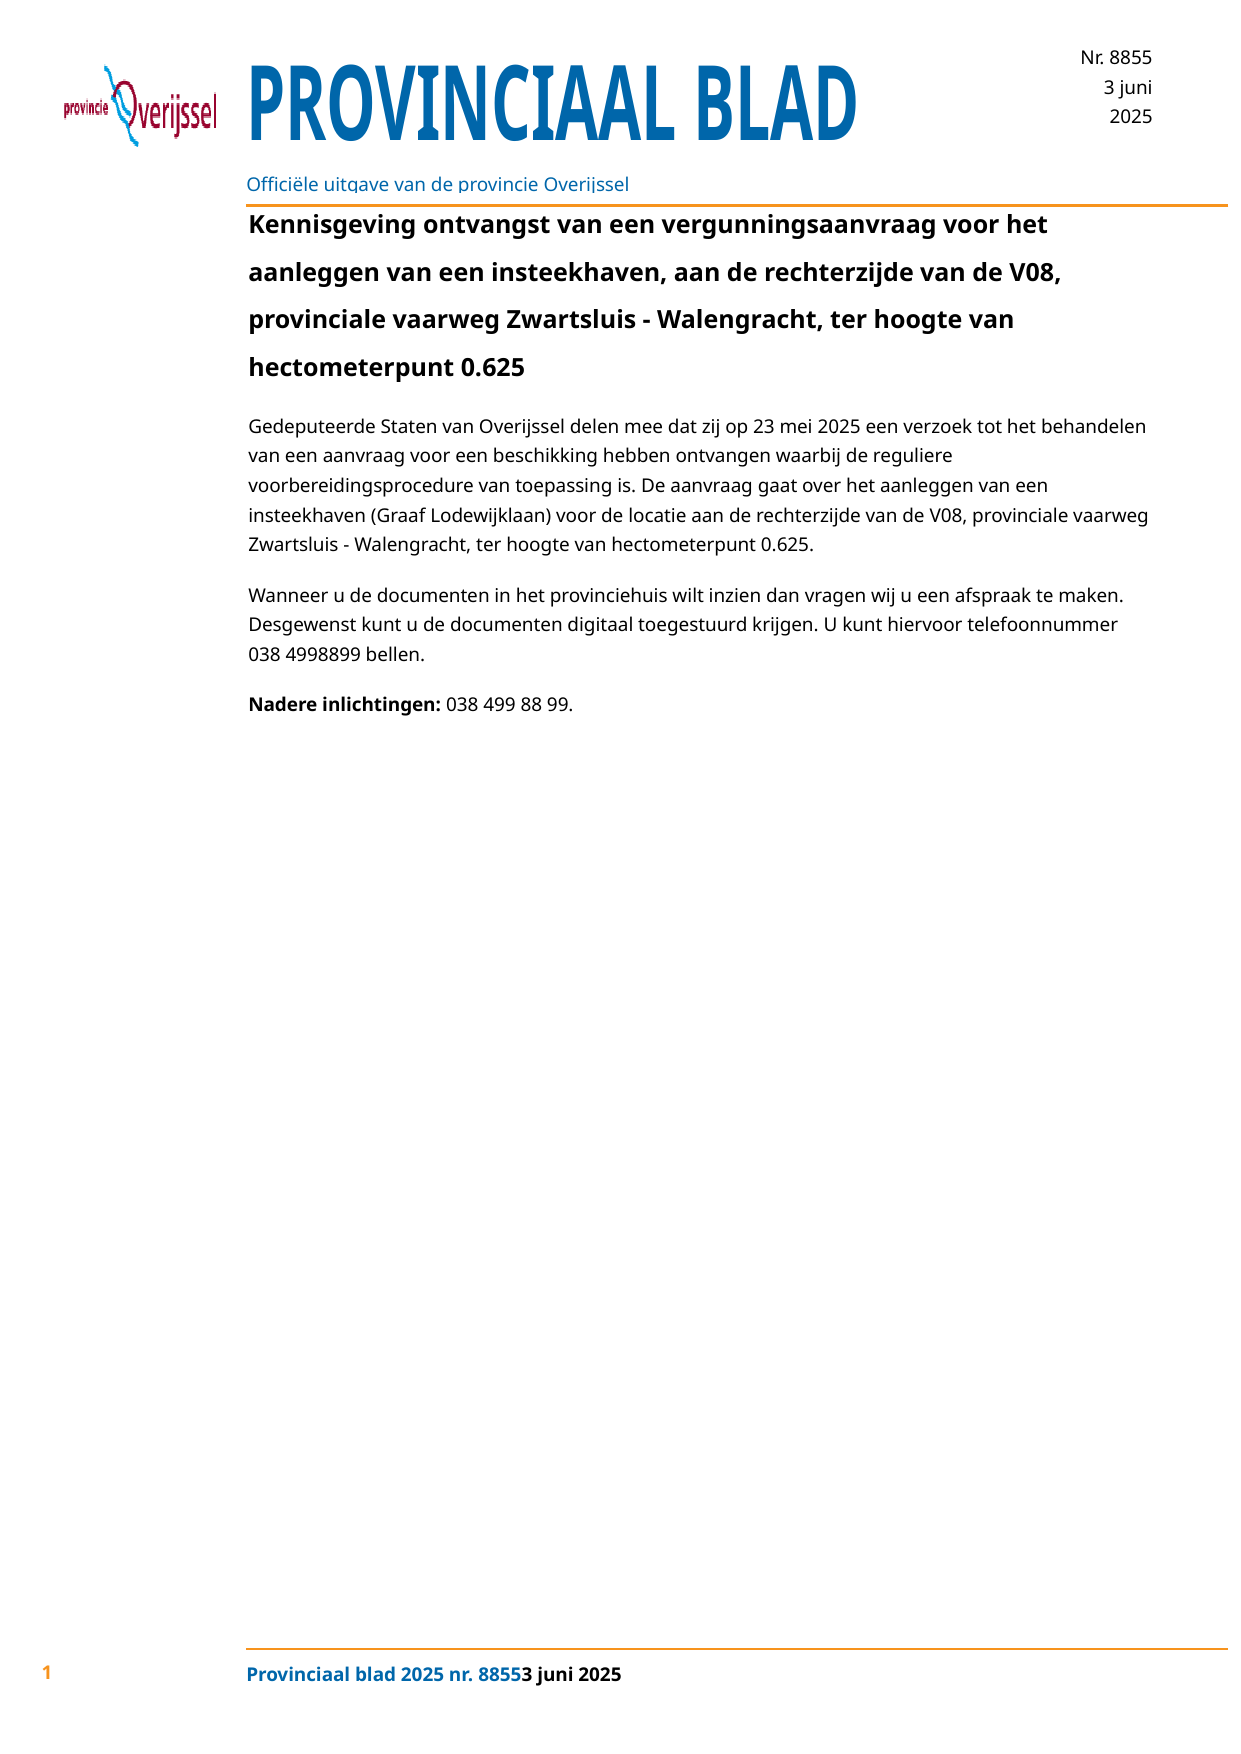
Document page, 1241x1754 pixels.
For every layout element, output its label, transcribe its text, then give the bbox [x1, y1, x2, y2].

text Gedeputeerde Staten van Overijssel delen mee dat zij op 23 mei 2025 een verzoek tot het behandelen van een aanvraag voor een beschikking hebben ontvangen waarbij de reguliere voorbereidingsprocedure van toepassing is. De aanvraag gaat over het aanleggen van een insteekhaven (Graaf Lodewijklaan) voor de locatie aan de rechterzijde van de V08, provinciale vaarweg Zwartsluis - Walengracht, ter hoogte van hectometerpunt 0.625. [248, 413, 1152, 557]
text Kennisgeving ontvangst van een vergunningsaanvraag voor het aanleggen van een insteekhaven, aan de rechterzijde van de V08, provinciale vaarweg Zwartsluis - Walengracht, ter hoogte van hectometerpunt 0.625 [248, 207, 1152, 384]
text Nadere inlichtingen: 038 499 88 99. [248, 691, 1152, 717]
picture [41, 47, 231, 172]
text Wanneer u de documenten in het provinciehuis wilt inzien dan vragen wij u een afspraak te maken. Desgewenst kunt u de documenten digitaal toegestuurd krijgen. U kunt hiervoor telefoonnummer 038 4998899 bellen. [248, 582, 1152, 667]
